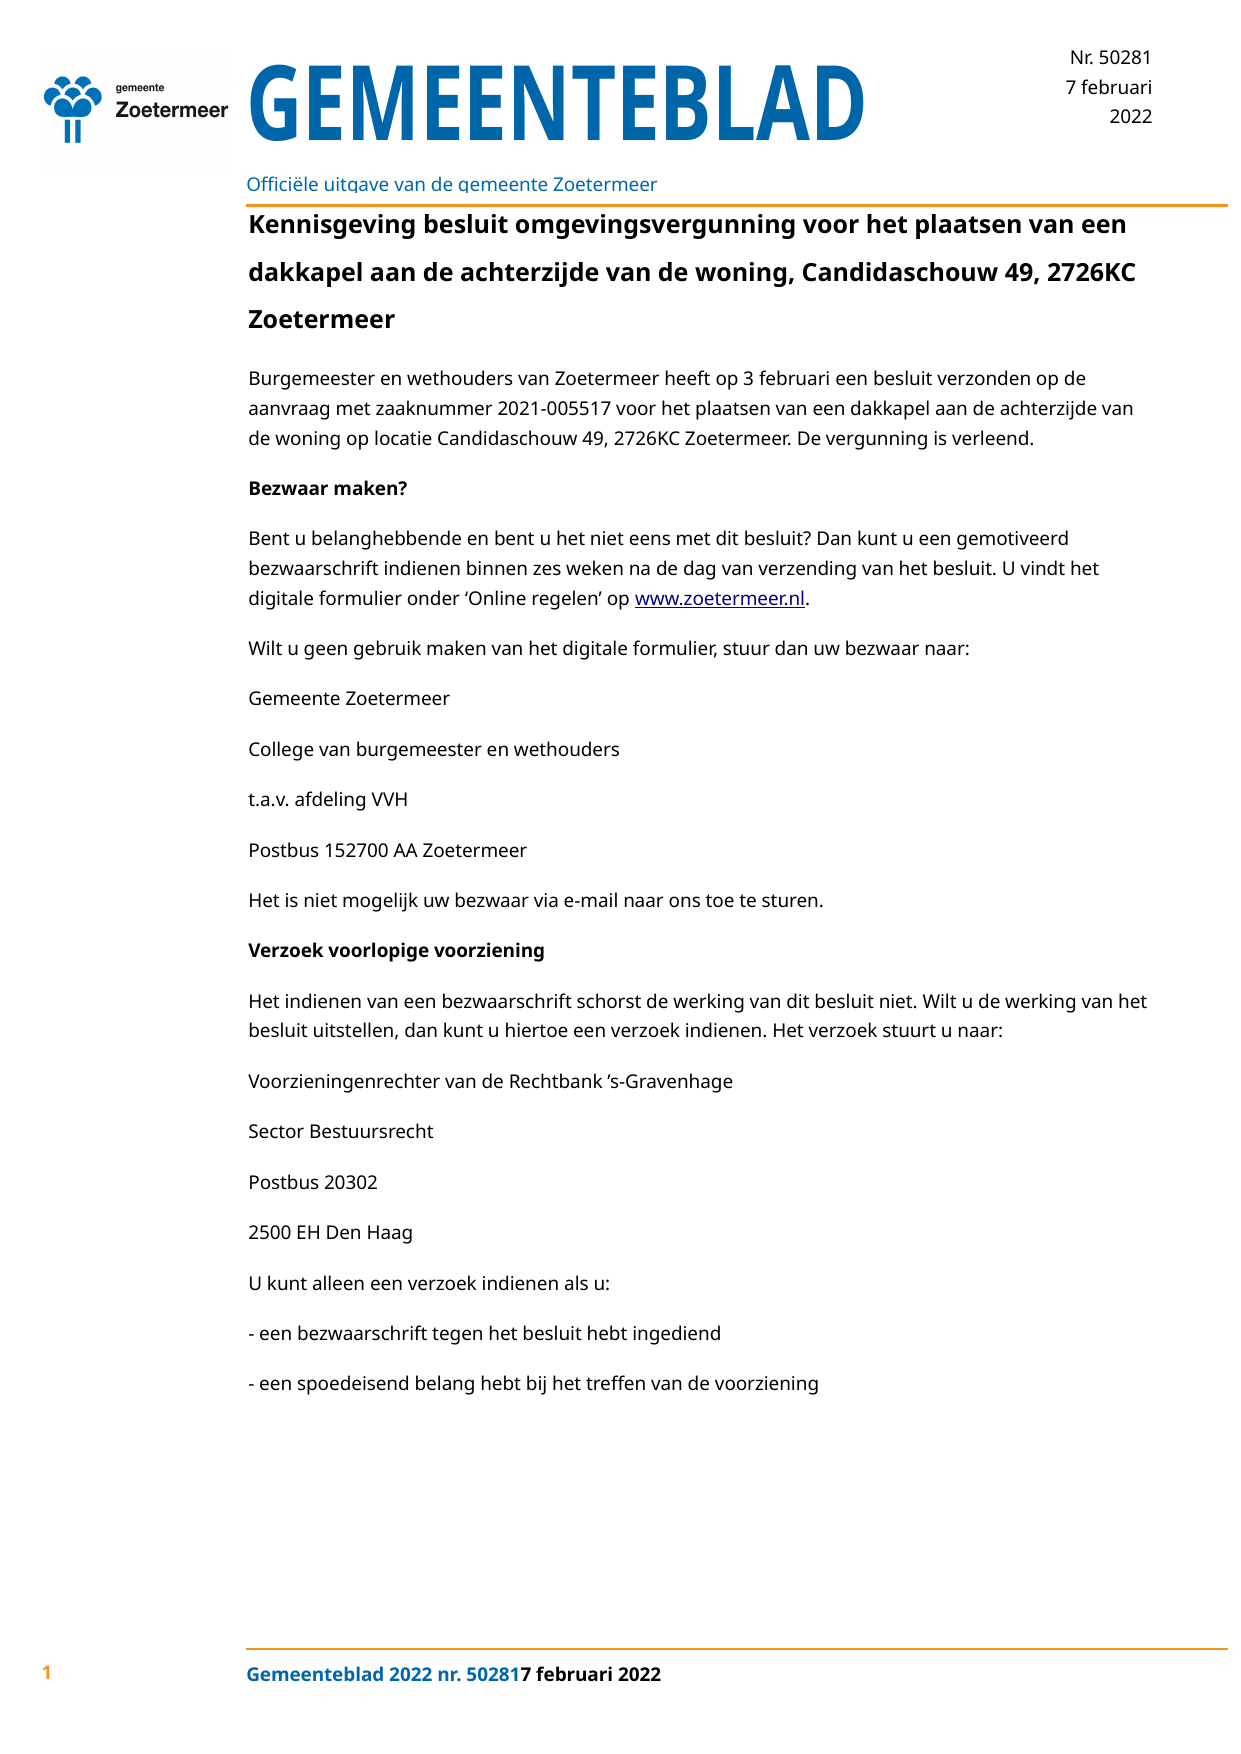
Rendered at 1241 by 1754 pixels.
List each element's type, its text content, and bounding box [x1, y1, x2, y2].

text Gemeente Zoetermeer [248, 686, 1152, 711]
text Het indienen van een bezwaarschrift schorst de werking van dit besluit niet. Wilt u de werking van het besluit uitstellen, dan kunt u hiertoe een verzoek indienen. Het verzoek stuurt u naar: [248, 988, 1152, 1043]
text Het is niet mogelijk uw bezwaar via e-mail naar ons toe te sturen. [248, 887, 1152, 913]
picture [41, 47, 231, 172]
text Wilt u geen gebruik maken van het digitale formulier, stuur dan uw bezwaar naar: [248, 635, 1152, 661]
text College van burgemeester en wethouders [248, 736, 1152, 762]
text Postbus 152700 AA Zoetermeer [248, 837, 1152, 862]
text - een bezwaarschrift tegen het besluit hebt ingediend [248, 1320, 1152, 1346]
text t.a.v. afdeling VVH [248, 786, 1152, 812]
text Bezwaar maken? [248, 475, 1152, 501]
text Kennisgeving besluit omgevingsvergunning voor het plaatsen van een dakkapel aan de achterzijde van de woning, Candidaschouw 49, 2726KC Zoetermeer [248, 207, 1152, 336]
text 2500 EH Den Haag [248, 1219, 1152, 1245]
text Sector Bestuursrecht [248, 1118, 1152, 1144]
text Postbus 20302 [248, 1169, 1152, 1194]
text - een spoedeisend belang hebt bij het treffen van de voorziening [248, 1371, 1152, 1396]
text Bent u belanghebbende en bent u het niet eens met dit besluit? Dan kunt u een gemotiveerd bezwaarschrift indienen binnen zes weken na de dag van verzending van het besluit. U vindt het digitale formulier onder ‘Online regelen’ op www.zoetermeer.nl. [248, 526, 1152, 610]
text Verzoek voorlopige voorziening [248, 938, 1152, 963]
text Burgemeester en wethouders van Zoetermeer heeft op 3 februari een besluit verzonden op de aanvraag met zaaknummer 2021-005517 voor het plaatsen van een dakkapel aan de achterzijde van de woning op locatie Candidaschouw 49, 2726KC Zoetermeer. De vergunning is verleend. [248, 366, 1152, 450]
text Voorzieningenrechter van de Rechtbank ’s-Gravenhage [248, 1068, 1152, 1094]
text U kunt alleen een verzoek indienen als u: [248, 1270, 1152, 1295]
